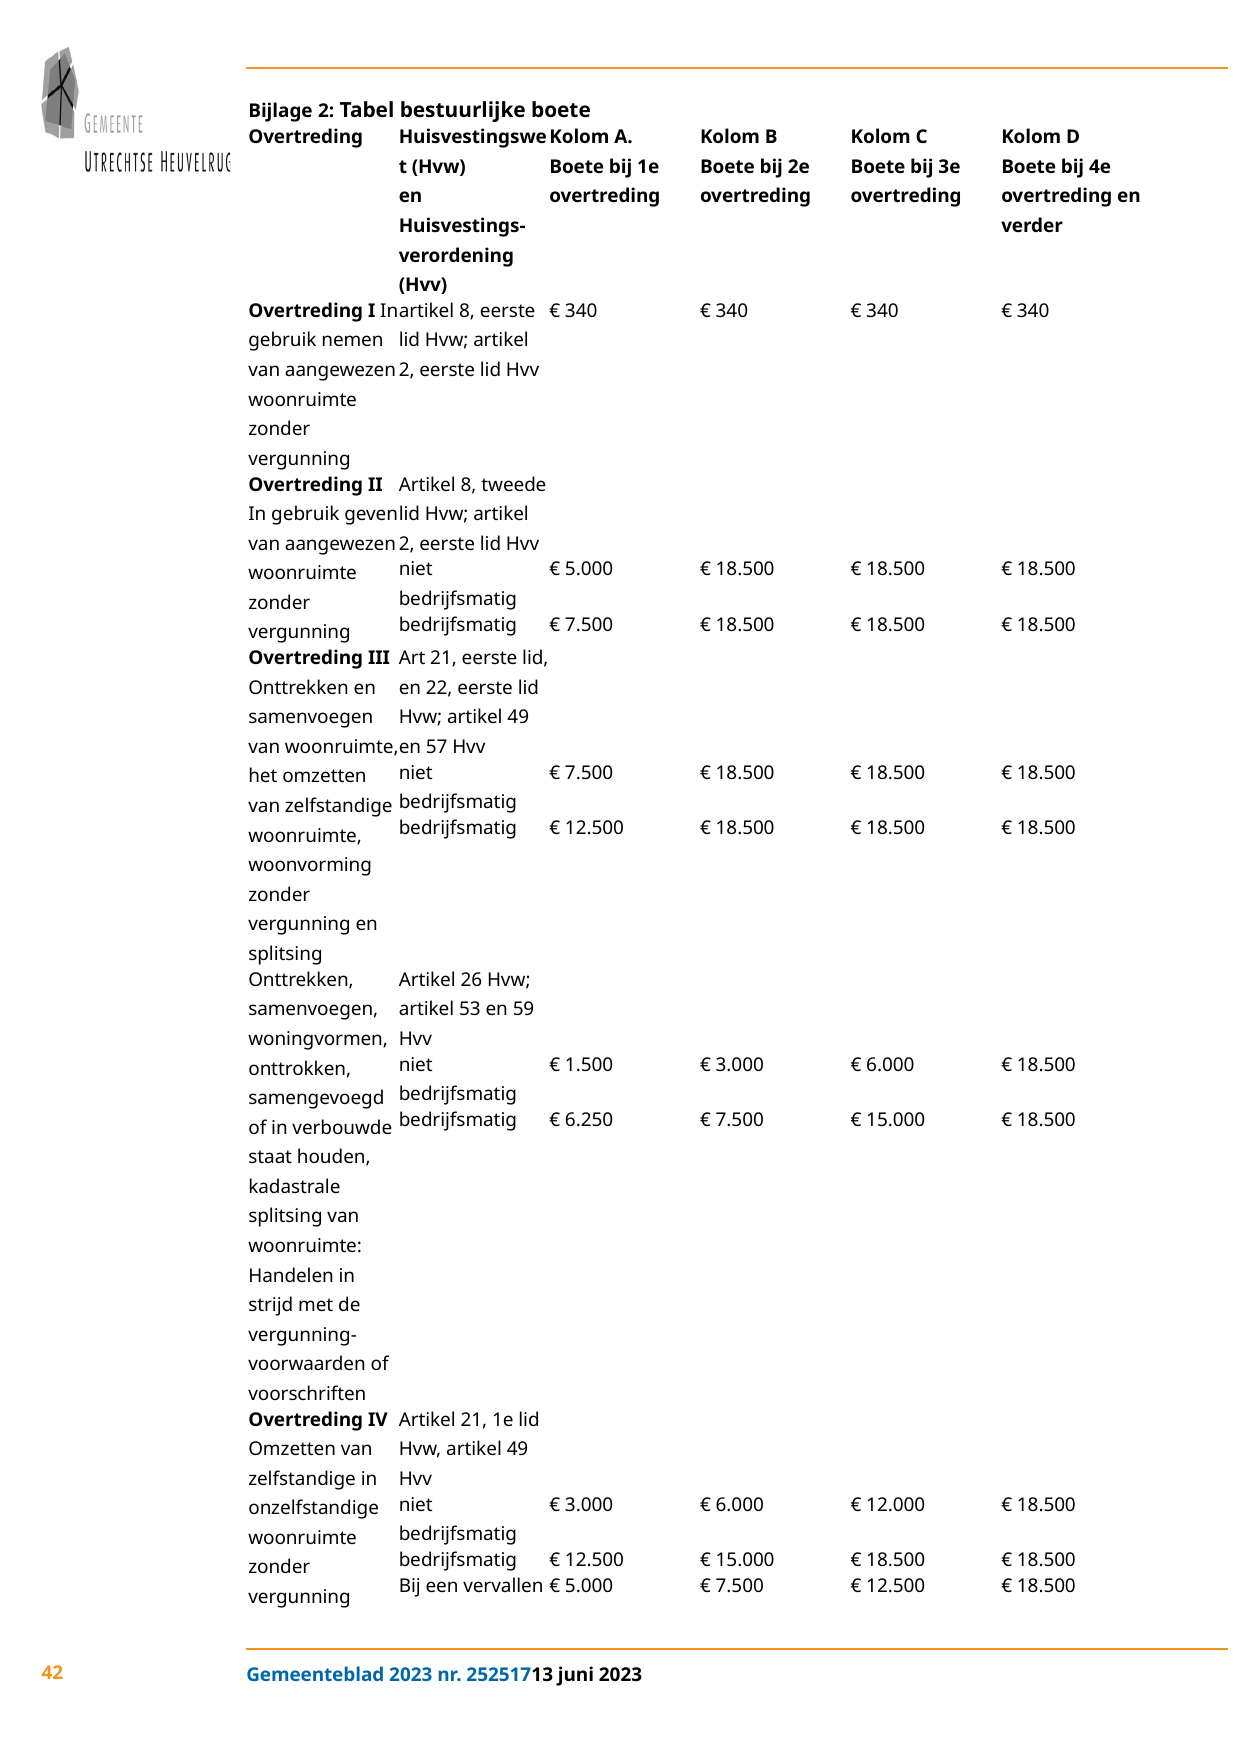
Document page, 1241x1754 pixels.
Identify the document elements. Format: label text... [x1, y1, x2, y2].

table_cell bedrijfsmatig [399, 814, 549, 966]
table_cell € 6.000 [700, 1491, 850, 1546]
table_cell € 18.500 [1001, 1106, 1152, 1406]
table_cell Artikel 21, 1e lid Hvw, artikel 49 Hvv [399, 1406, 549, 1491]
table_cell bedrijfsmatig [399, 1106, 549, 1406]
table_cell [700, 644, 850, 759]
table_cell € 340 [549, 297, 700, 471]
table_cell [850, 471, 1001, 556]
table_cell [700, 966, 850, 1051]
table_cell Overtreding II In gebruik geven van aangewezen woonruimte zonder vergunning [248, 471, 398, 644]
table_cell [850, 1406, 1001, 1491]
table_cell niet bedrijfsmatig [399, 759, 549, 814]
table_cell € 5.000 [549, 556, 700, 611]
table_header Kolom A. Boete bij 1e overtreding [549, 124, 700, 297]
table_cell € 7.500 [549, 611, 700, 644]
table_cell € 18.500 [1001, 1572, 1152, 1609]
table_cell € 18.500 [700, 611, 850, 644]
table_cell artikel 8, eerste lid Hvw; artikel 2, eerste lid Hvv [399, 297, 549, 471]
table_cell € 340 [1001, 297, 1152, 471]
table_cell € 18.500 [1001, 759, 1152, 814]
table_cell € 3.000 [700, 1051, 850, 1106]
table_cell € 12.000 [850, 1491, 1001, 1546]
table_cell [1001, 644, 1152, 759]
table_cell € 18.500 [1001, 556, 1152, 611]
table_cell € 7.500 [700, 1572, 850, 1609]
table_cell niet bedrijfsmatig [399, 1051, 549, 1106]
table_cell € 15.000 [850, 1106, 1001, 1406]
table_cell € 6.000 [850, 1051, 1001, 1106]
table_cell [1001, 966, 1152, 1051]
table_header Kolom D Boete bij 4e overtreding en verder [1001, 124, 1152, 297]
table_cell € 7.500 [700, 1106, 850, 1406]
table_cell Art 21, eerste lid, en 22, eerste lid Hvw; artikel 49 en 57 Hvv [399, 644, 549, 759]
table_header Kolom B Boete bij 2e overtreding [700, 124, 850, 297]
table_cell bedrijfsmatig [399, 1546, 549, 1572]
text Bijlage 2: Tabel bestuurlijke boete [248, 95, 1152, 123]
table_cell € 18.500 [700, 759, 850, 814]
table_cell niet bedrijfsmatig [399, 556, 549, 611]
table_cell Artikel 8, tweede lid Hvw; artikel 2, eerste lid Hvv [399, 471, 549, 556]
table_cell € 5.000 [549, 1572, 700, 1609]
table_cell [549, 1406, 700, 1491]
table_cell Artikel 26 Hvw; artikel 53 en 59 Hvv [399, 966, 549, 1051]
table_cell € 18.500 [850, 556, 1001, 611]
table_cell € 18.500 [1001, 1491, 1152, 1546]
table_cell [1001, 471, 1152, 556]
table_cell € 18.500 [1001, 814, 1152, 966]
table_cell € 12.500 [850, 1572, 1001, 1609]
table_cell € 12.500 [549, 1546, 700, 1572]
table_cell € 18.500 [1001, 1051, 1152, 1106]
table_cell € 12.500 [549, 814, 700, 966]
table_cell € 18.500 [1001, 1546, 1152, 1572]
table_cell € 18.500 [850, 814, 1001, 966]
table_cell [700, 471, 850, 556]
table_header Kolom C Boete bij 3e overtreding [850, 124, 1001, 297]
table_cell [549, 471, 700, 556]
picture [41, 47, 231, 172]
table_cell [1001, 1406, 1152, 1491]
table_cell € 15.000 [700, 1546, 850, 1572]
table_cell Overtreding I In gebruik nemen van aangewezen woonruimte zonder vergunning [248, 297, 398, 471]
table_cell Overtreding III Onttrekken en samenvoegen van woonruimte, het omzetten van zelfstandige woonruimte, woonvorming zonder vergunning en splitsing [248, 644, 398, 966]
table_cell [850, 644, 1001, 759]
table_cell € 18.500 [1001, 611, 1152, 644]
table_cell € 18.500 [850, 1546, 1001, 1572]
table_cell € 6.250 [549, 1106, 700, 1406]
table_cell € 18.500 [850, 611, 1001, 644]
table_cell Onttrekken, samenvoegen, woningvormen, onttrokken, samengevoegd of in verbouwde staat houden, kadastrale splitsing van woonruimte: Handelen in strijd met de vergunning-voorwaarden of voorschriften [248, 966, 398, 1406]
table_cell € 340 [850, 297, 1001, 471]
table_cell [850, 966, 1001, 1051]
table_cell € 18.500 [850, 759, 1001, 814]
table_cell Overtreding IV Omzetten van zelfstandige in onzelfstandige woonruimte zonder vergunning [248, 1406, 398, 1609]
table_cell niet bedrijfsmatig [399, 1491, 549, 1546]
table_cell € 340 [700, 297, 850, 471]
table_header Huisvestingswet (Hvw) en Huisvestings-verordening (Hvv) [399, 124, 549, 297]
table_header Overtreding [248, 124, 398, 297]
table_cell Bij een vervallen [399, 1572, 549, 1609]
table_cell [549, 966, 700, 1051]
table_cell € 18.500 [700, 556, 850, 611]
table_cell € 3.000 [549, 1491, 700, 1546]
table_cell € 18.500 [700, 814, 850, 966]
table_cell [700, 1406, 850, 1491]
table_cell bedrijfsmatig [399, 611, 549, 644]
table_cell € 1.500 [549, 1051, 700, 1106]
table_cell € 7.500 [549, 759, 700, 814]
table_cell [549, 644, 700, 759]
